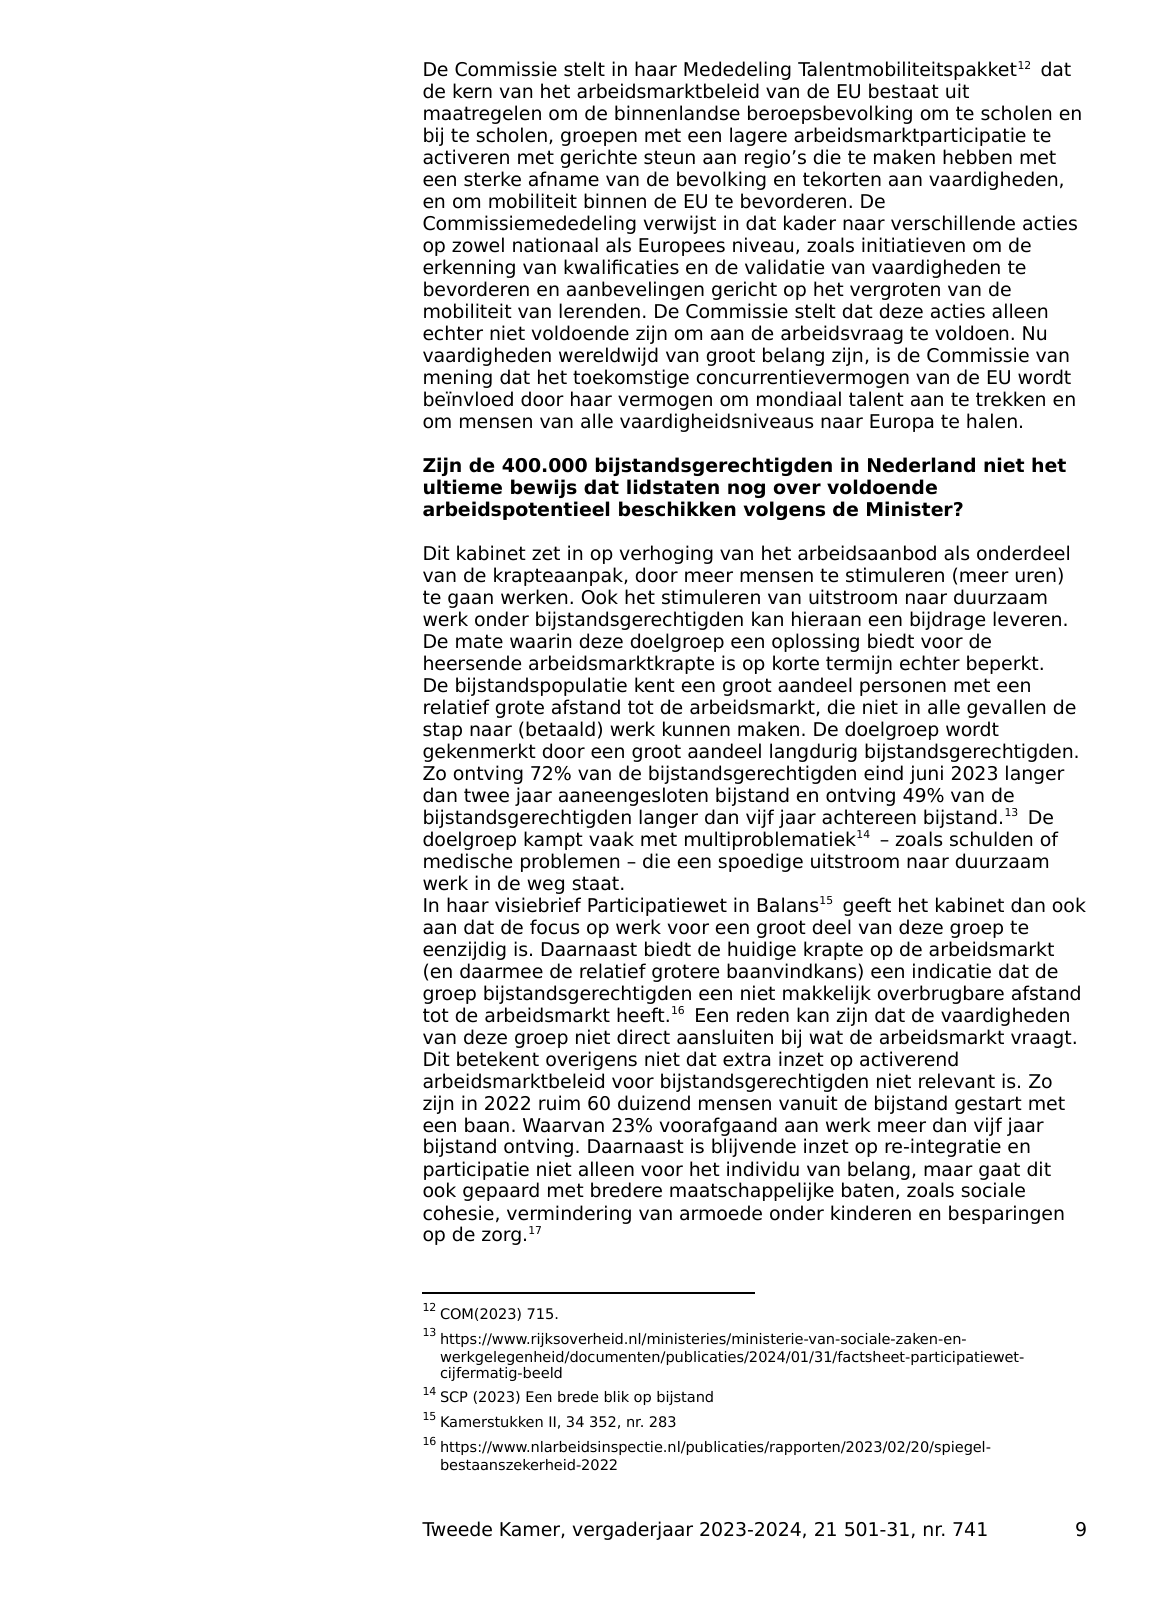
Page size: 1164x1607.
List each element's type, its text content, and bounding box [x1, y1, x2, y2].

text https://www.nlarbeidsinspectie.nl/publicaties/rapporten/2023/02/20/spiegel-bestaanszekerheid-2022 [422, 1435, 1087, 1474]
text Dit kabinet zet in op verhoging van het arbeidsaanbod als onderdeel van de krapteaanpak, door meer mensen te stimuleren (meer uren) te gaan werken. Ook het stimuleren van uitstroom naar duurzaam werk onder bijstandsgerechtigden kan hieraan een bijdrage leveren. De mate waarin deze doelgroep een oplossing biedt voor de heersende arbeidsmarktkrapte is op korte termijn echter beperkt. [422, 543, 1087, 675]
text De Commissie stelt in haar Mededeling Talentmobiliteitspakket dat de kern van het arbeidsmarktbeleid van de EU bestaat uit maatregelen om de binnenlandse beroepsbevolking om te scholen en bij te scholen, groepen met een lagere arbeidsmarktparticipatie te activeren met gerichte steun aan regio’s die te maken hebben met een sterke afname van de bevolking en tekorten aan vaardigheden, en om mobiliteit binnen de EU te bevorderen. De Commissiemededeling verwijst in dat kader naar verschillende acties op zowel nationaal als Europees niveau, zoals initiatieven om de erkenning van kwalificaties en de validatie van vaardigheden te bevorderen en aanbevelingen gericht op het vergroten van de mobiliteit van lerenden. De Commissie stelt dat deze acties alleen echter niet voldoende zijn om aan de arbeidsvraag te voldoen. Nu vaardigheden wereldwijd van groot belang zijn, is de Commissie van mening dat het toekomstige concurrentievermogen van de EU wordt beïnvloed door haar vermogen om mondiaal talent aan te trekken en om mensen van alle vaardigheidsniveaus naar Europa te halen. [422, 59, 1087, 433]
text SCP (2023) Een brede blik op bijstand [422, 1385, 1087, 1407]
text Kamerstukken II, 34 352, nr. 283 [422, 1410, 1087, 1432]
text https://www.rijksoverheid.nl/ministeries/ministerie-van-sociale-zaken-en-werkgelegenheid/documenten/publicaties/2024/01/31/factsheet-participatiewet-cijfermatig-beeld [422, 1327, 1087, 1382]
subtitle Zijn de 400.000 bijstandsgerechtigden in Nederland niet het ultieme bewijs dat lidstaten nog over voldoende arbeidspotentieel beschikken volgens de Minister? [422, 455, 1087, 521]
text In haar visiebrief Participatiewet in Balans geeft het kabinet dan ook aan dat de focus op werk voor een groot deel van deze groep te eenzijdig is. Daarnaast biedt de huidige krapte op de arbeidsmarkt (en daarmee de relatief grotere baanvindkans) een indicatie dat de groep bijstandsgerechtigden een niet makkelijk overbrugbare afstand tot de arbeidsmarkt heeft. Een reden kan zijn dat de vaardigheden van deze groep niet direct aansluiten bij wat de arbeidsmarkt vraagt. Dit betekent overigens niet dat extra inzet op activerend arbeidsmarktbeleid voor bijstandsgerechtigden niet relevant is. Zo zijn in 2022 ruim 60 duizend mensen vanuit de bijstand gestart met een baan. Waarvan 23% voorafgaand aan werk meer dan vijf jaar bijstand ontving. Daarnaast is blijvende inzet op re-integratie en participatie niet alleen voor het individu van belang, maar gaat dit ook gepaard met bredere maatschappelijke baten, zoals sociale cohesie, vermindering van armoede onder kinderen en besparingen op de zorg. [422, 895, 1087, 1246]
text De bijstandspopulatie kent een groot aandeel personen met een relatief grote afstand tot de arbeidsmarkt, die niet in alle gevallen de stap naar (betaald) werk kunnen maken. De doelgroep wordt gekenmerkt door een groot aandeel langdurig bijstandsgerechtigden. Zo ontving 72% van de bijstandsgerechtigden eind juni 2023 langer dan twee jaar aaneengesloten bijstand en ontving 49% van de bijstandsgerechtigden langer dan vijf jaar achtereen bijstand. De doelgroep kampt vaak met multiproblematiek – zoals schulden of medische problemen – die een spoedige uitstroom naar duurzaam werk in de weg staat. [422, 675, 1087, 895]
text COM(2023) 715. [422, 1302, 1087, 1324]
